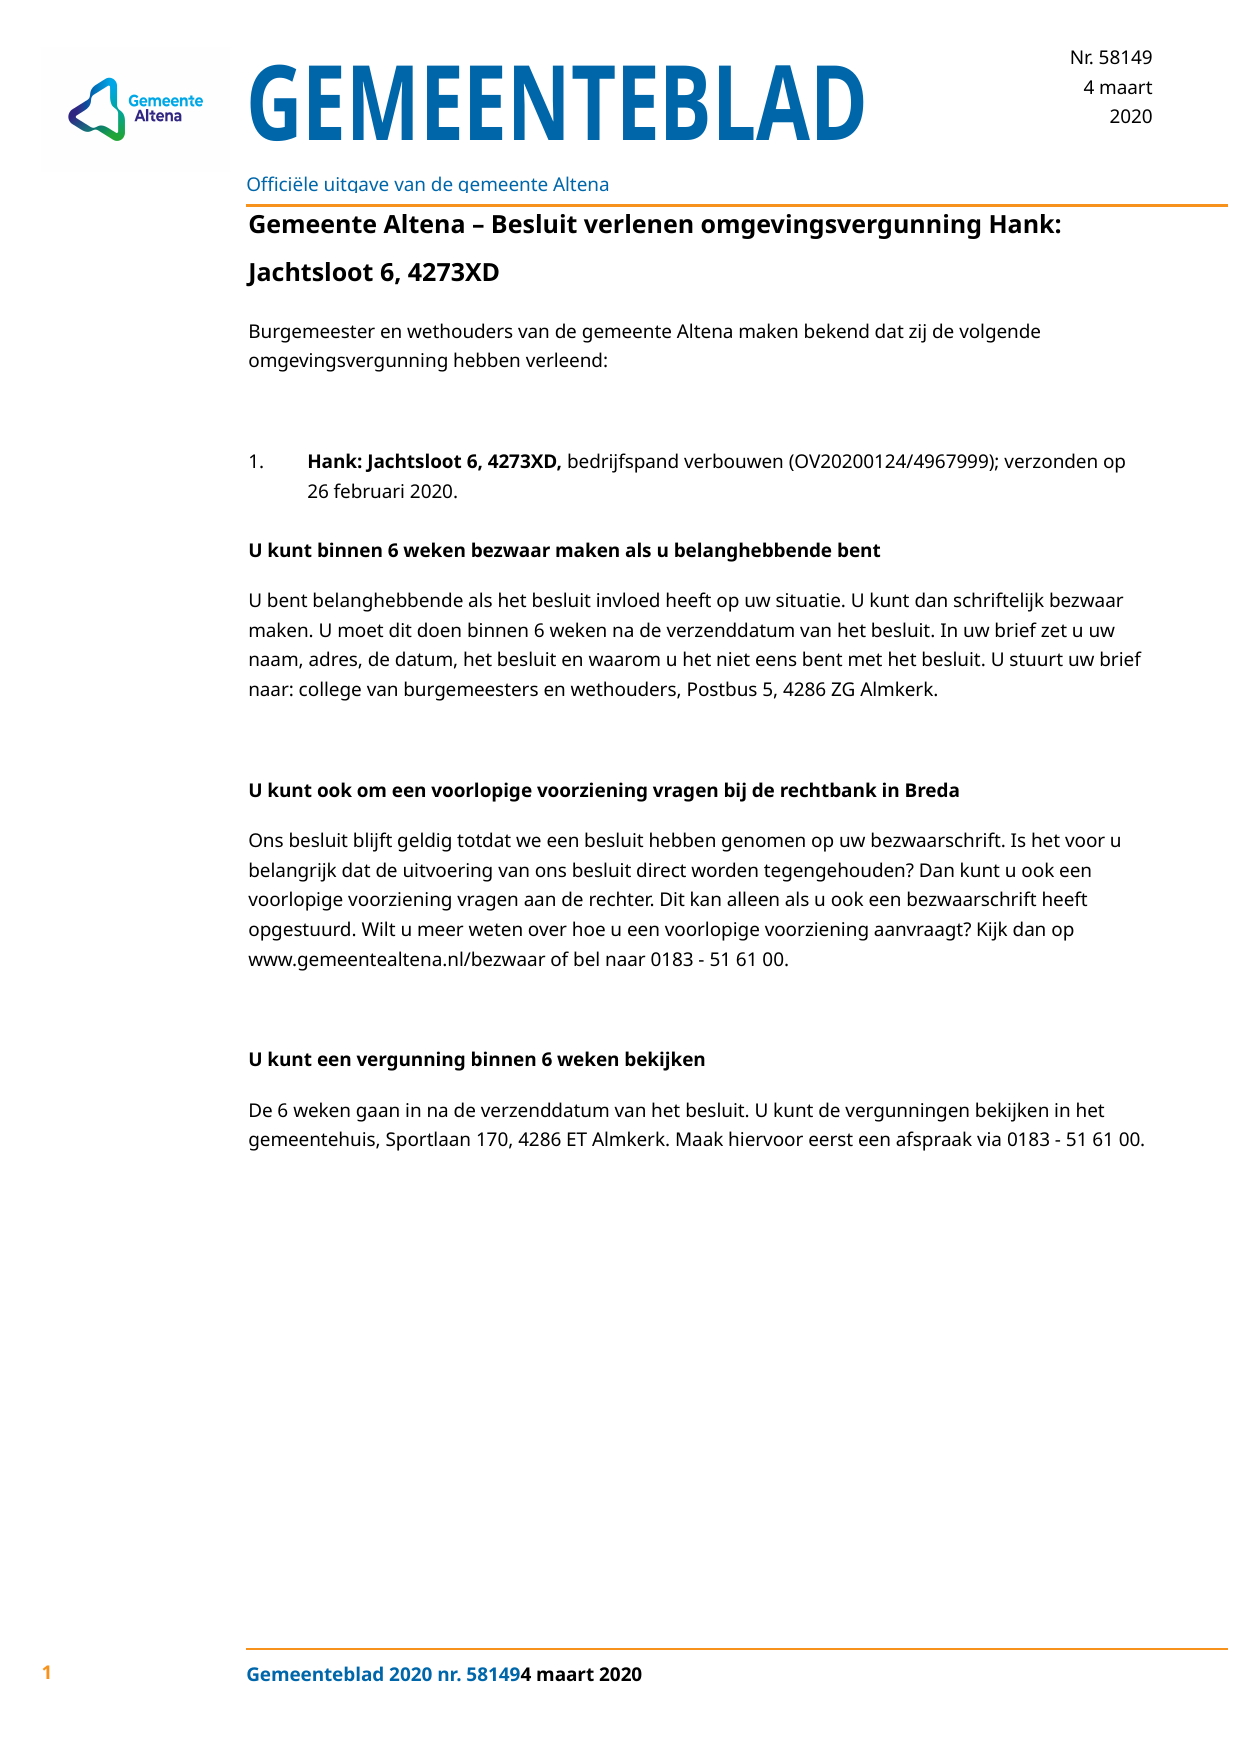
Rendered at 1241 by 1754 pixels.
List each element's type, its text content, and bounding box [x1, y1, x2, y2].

text U kunt ook om een voorlopige voorziening vragen bij de rechtbank in Breda [248, 777, 1152, 803]
text Gemeente Altena – Besluit verlenen omgevingsvergunning Hank: Jachtsloot 6, 4273XD [248, 207, 1152, 288]
list Hank: Jachtsloot 6, 4273XD, bedrijfspand verbouwen (OV20200124/4967999); verzonden op 26 februari 2020. [248, 448, 1152, 504]
text De 6 weken gaan in na de verzenddatum van het besluit. U kunt de vergunningen bekijken in het gemeentehuis, Sportlaan 170, 4286 ET Almkerk. Maak hiervoor eerst een afspraak via 0183 - 51 61 00. [248, 1097, 1152, 1152]
text Burgemeester en wethouders van de gemeente Altena maken bekend dat zij de volgende omgevingsvergunning hebben verleend: [248, 318, 1152, 373]
text U bent belanghebbende als het besluit invloed heeft op uw situatie. U kunt dan schriftelijk bezwaar maken. U moet dit doen binnen 6 weken na de verzenddatum van het besluit. In uw brief zet u uw naam, adres, de datum, het besluit en waarom u het niet eens bent met het besluit. U stuurt uw brief naar: college van burgemeesters en wethouders, Postbus 5, 4286 ZG Almkerk. [248, 587, 1152, 702]
picture [41, 47, 231, 172]
text U kunt binnen 6 weken bezwaar maken als u belanghebbende bent [248, 537, 1152, 563]
text Ons besluit blijft geldig totdat we een besluit hebben genomen op uw bezwaarschrift. Is het voor u belangrijk dat de uitvoering van ons besluit direct worden tegengehouden? Dan kunt u ook een voorlopige voorziening vragen aan de rechter. Dit kan alleen als u ook een bezwaarschrift heeft opgestuurd. Wilt u meer weten over hoe u een voorlopige voorziening aanvraagt? Kijk dan op www.gemeentealtena.nl/bezwaar of bel naar 0183 - 51 61 00. [248, 827, 1152, 972]
text U kunt een vergunning binnen 6 weken bekijken [248, 1047, 1152, 1072]
